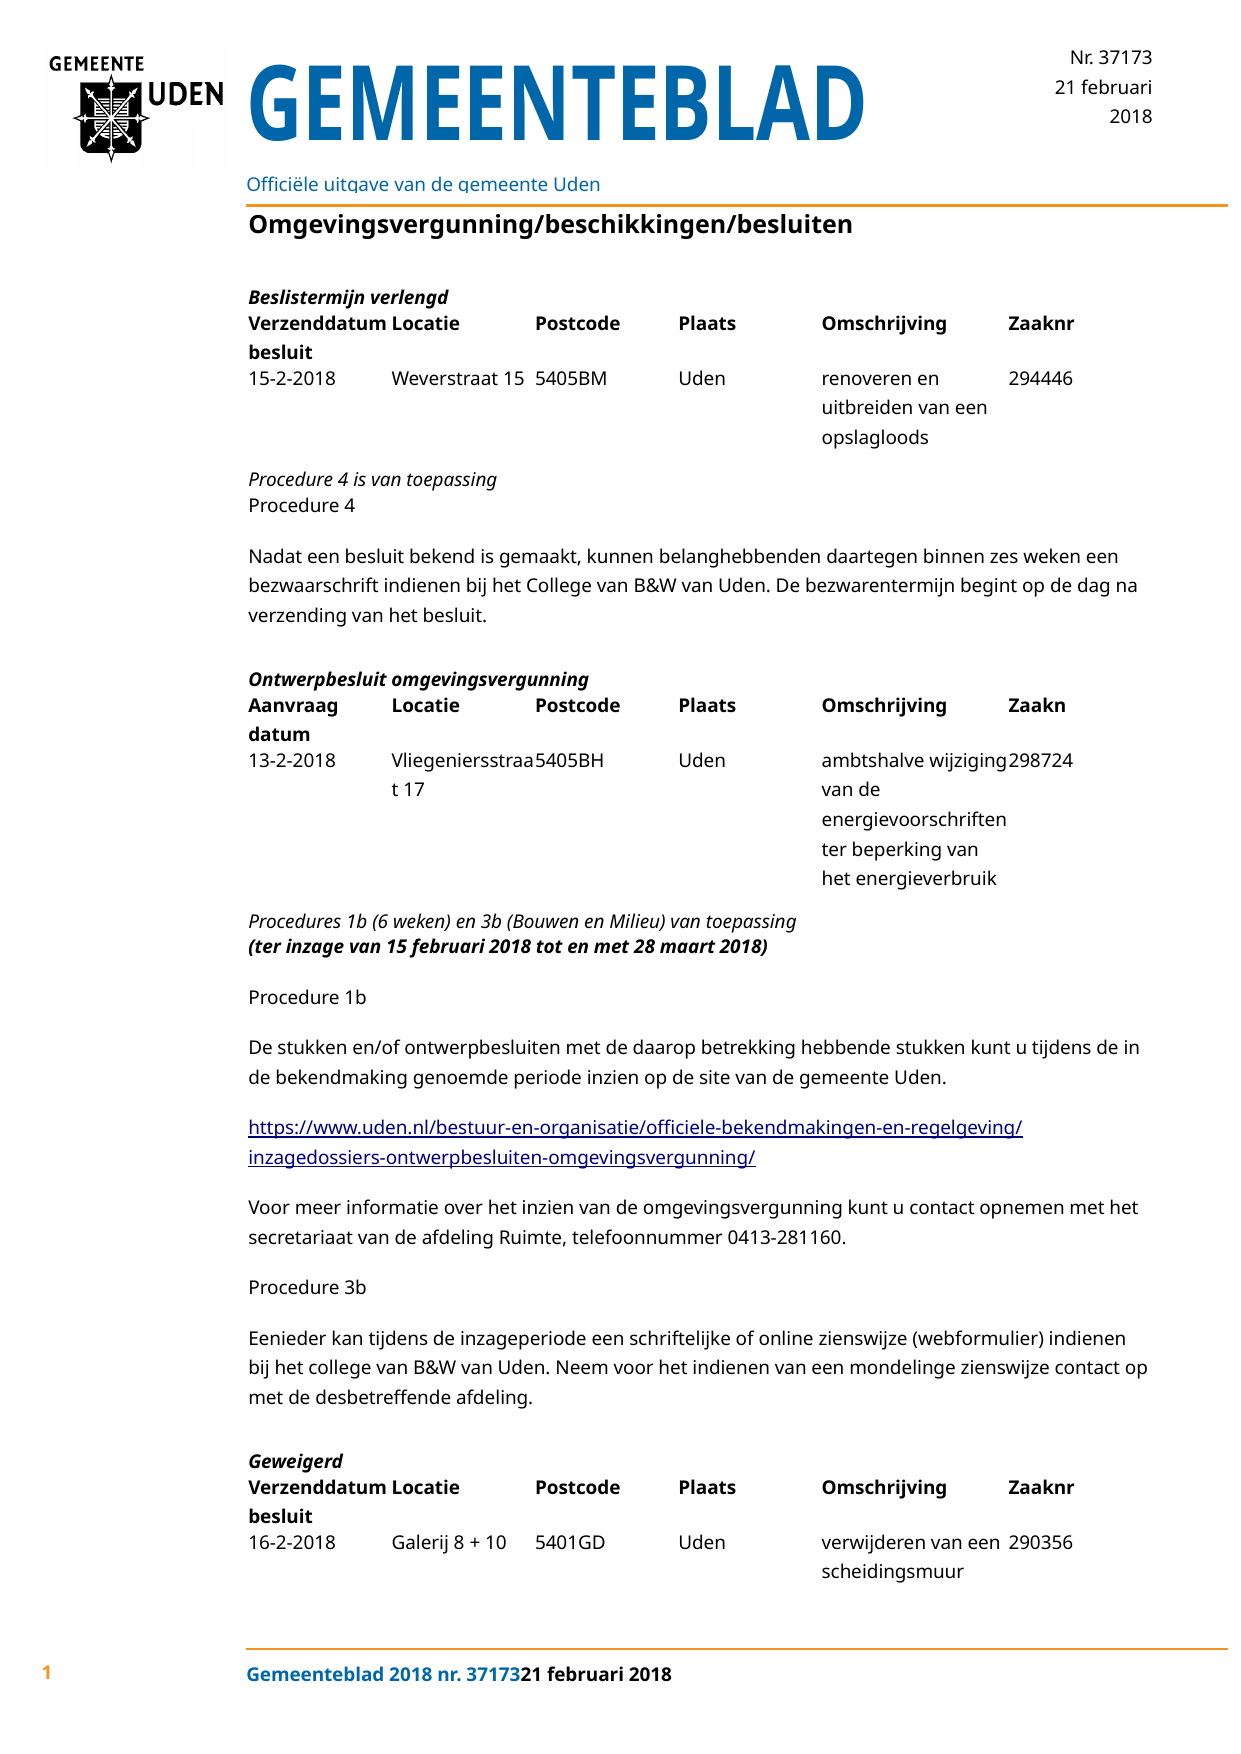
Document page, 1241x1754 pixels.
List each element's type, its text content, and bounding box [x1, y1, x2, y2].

text De stukken en/of ontwerpbesluiten met de daarop betrekking hebbende stukken kunt u tijdens de in de bekendmaking genoemde periode inzien op de site van de gemeente Uden. [248, 1034, 1152, 1090]
text Procedure 1b [248, 984, 1152, 1010]
table_header Zaaknr [1008, 310, 1152, 365]
table_cell Weverstraat 15 [391, 365, 535, 450]
table_cell Uden [678, 365, 821, 450]
text Eenieder kan tijdens de inzageperiode een schriftelijke of online zienswijze (webformulier) indienen bij het college van B&W van Uden. Neem voor het indienen van een mondelinge zienswijze contact op met de desbetreffende afdeling. [248, 1325, 1152, 1410]
text Beslistermijn verlengd [248, 284, 1152, 309]
table_cell Uden [678, 747, 821, 891]
table_header Locatie [391, 1474, 535, 1529]
table_header Verzenddatum besluit [248, 1474, 391, 1529]
picture [41, 47, 231, 172]
text Procedure 3b [248, 1274, 1152, 1300]
table_header Omschrijving [821, 692, 1008, 747]
table_cell 298724 [1008, 747, 1152, 891]
table_cell verwijderen van een scheidingsmuur [821, 1529, 1008, 1584]
table_cell renoveren en uitbreiden van een opslagloods [821, 365, 1008, 450]
table_header Verzenddatum besluit [248, 310, 391, 365]
table_header Aanvraag datum [248, 692, 391, 747]
text Geweigerd [248, 1448, 1152, 1474]
table_header Locatie [391, 692, 535, 747]
text Omgevingsvergunning/beschikkingen/besluiten [248, 207, 1152, 241]
text https://www.uden.nl/bestuur-en-organisatie/officiele-bekendmakingen-en-regelgeving/inzagedossiers-ontwerpbesluiten-omgevingsvergunning/ [248, 1114, 1152, 1170]
table_cell 13-2-2018 [248, 747, 391, 891]
table_cell Vliegeniersstraat 17 [391, 747, 535, 891]
table_cell 5405BH [535, 747, 678, 891]
table_cell 16-2-2018 [248, 1529, 391, 1584]
table_cell 294446 [1008, 365, 1152, 450]
text Procedure 4 is van toepassing [248, 467, 1152, 492]
text Nadat een besluit bekend is gemaakt, kunnen belanghebbenden daartegen binnen zes weken een bezwaarschrift indienen bij het College van B&W van Uden. De bezwarentermijn begint op de dag na verzending van het besluit. [248, 543, 1152, 628]
table_header Plaats [678, 692, 821, 747]
table_cell Galerij 8 + 10 [391, 1529, 535, 1584]
text Procedure 4 [248, 492, 1152, 518]
table_header Postcode [535, 1474, 678, 1529]
table_header Locatie [391, 310, 535, 365]
text (ter inzage van 15 februari 2018 tot en met 28 maart 2018) [248, 934, 1152, 959]
table_header Plaats [678, 310, 821, 365]
table_cell 290356 [1008, 1529, 1152, 1584]
table_header Postcode [535, 310, 678, 365]
table_header Zaakn [1008, 692, 1152, 747]
table_header Plaats [678, 1474, 821, 1529]
table_header Omschrijving [821, 310, 1008, 365]
table_cell ambtshalve wijziging van de energievoorschriften ter beperking van het energieverbruik [821, 747, 1008, 891]
text Ontwerpbesluit omgevingsvergunning [248, 666, 1152, 692]
table_header Omschrijving [821, 1474, 1008, 1529]
table_cell 15-2-2018 [248, 365, 391, 450]
table_header Zaaknr [1008, 1474, 1152, 1529]
text Voor meer informatie over het inzien van de omgevingsvergunning kunt u contact opnemen met het secretariaat van de afdeling Ruimte, telefoonnummer 0413-281160. [248, 1194, 1152, 1250]
table_cell 5401GD [535, 1529, 678, 1584]
text Procedures 1b (6 weken) en 3b (Bouwen en Milieu) van toepassing [248, 908, 1152, 934]
table_cell 5405BM [535, 365, 678, 450]
table_header Postcode [535, 692, 678, 747]
table_cell Uden [678, 1529, 821, 1584]
